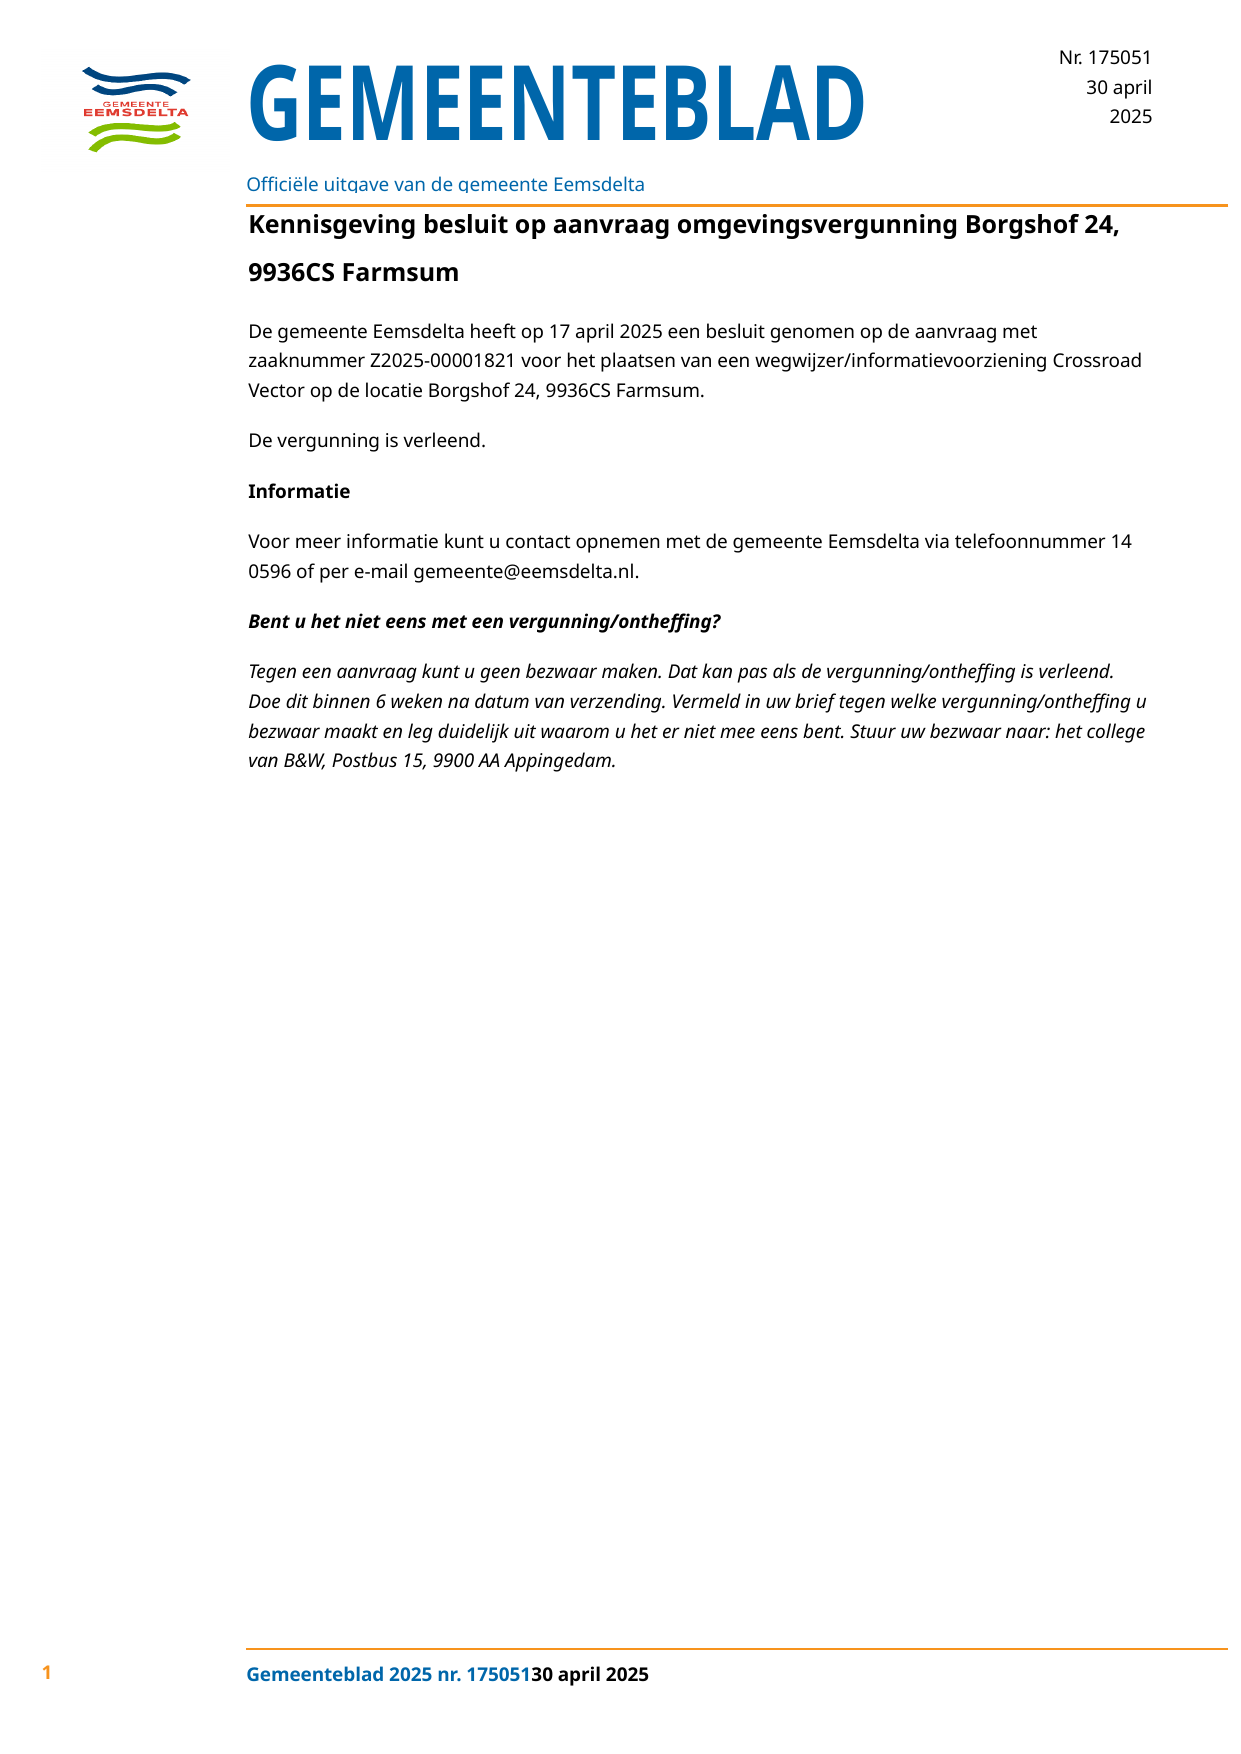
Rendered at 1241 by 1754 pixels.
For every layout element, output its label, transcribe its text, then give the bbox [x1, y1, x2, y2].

text Kennisgeving besluit op aanvraag omgevingsvergunning Borgshof 24, 9936CS Farmsum [248, 207, 1152, 288]
text De vergunning is verleend. [248, 427, 1152, 453]
picture [41, 47, 231, 172]
text De gemeente Eemsdelta heeft op 17 april 2025 een besluit genomen op de aanvraag met zaaknummer Z2025-00001821 voor het plaatsen van een wegwijzer/informatievoorziening Crossroad Vector op de locatie Borgshof 24, 9936CS Farmsum. [248, 318, 1152, 403]
text Bent u het niet eens met een vergunning/ontheffing? [248, 608, 1152, 634]
text Informatie [248, 478, 1152, 504]
text Tegen een aanvraag kunt u geen bezwaar maken. Dat kan pas als de vergunning/ontheffing is verleend. Doe dit binnen 6 weken na datum van verzending. Vermeld in uw brief tegen welke vergunning/ontheffing u bezwaar maakt en leg duidelijk uit waarom u het er niet mee eens bent. Stuur uw bezwaar naar: het college van B&W, Postbus 15, 9900 AA Appingedam. [248, 659, 1152, 773]
text Voor meer informatie kunt u contact opnemen met de gemeente Eemsdelta via telefoonnummer 14 0596 of per e-mail gemeente@eemsdelta.nl. [248, 528, 1152, 584]
